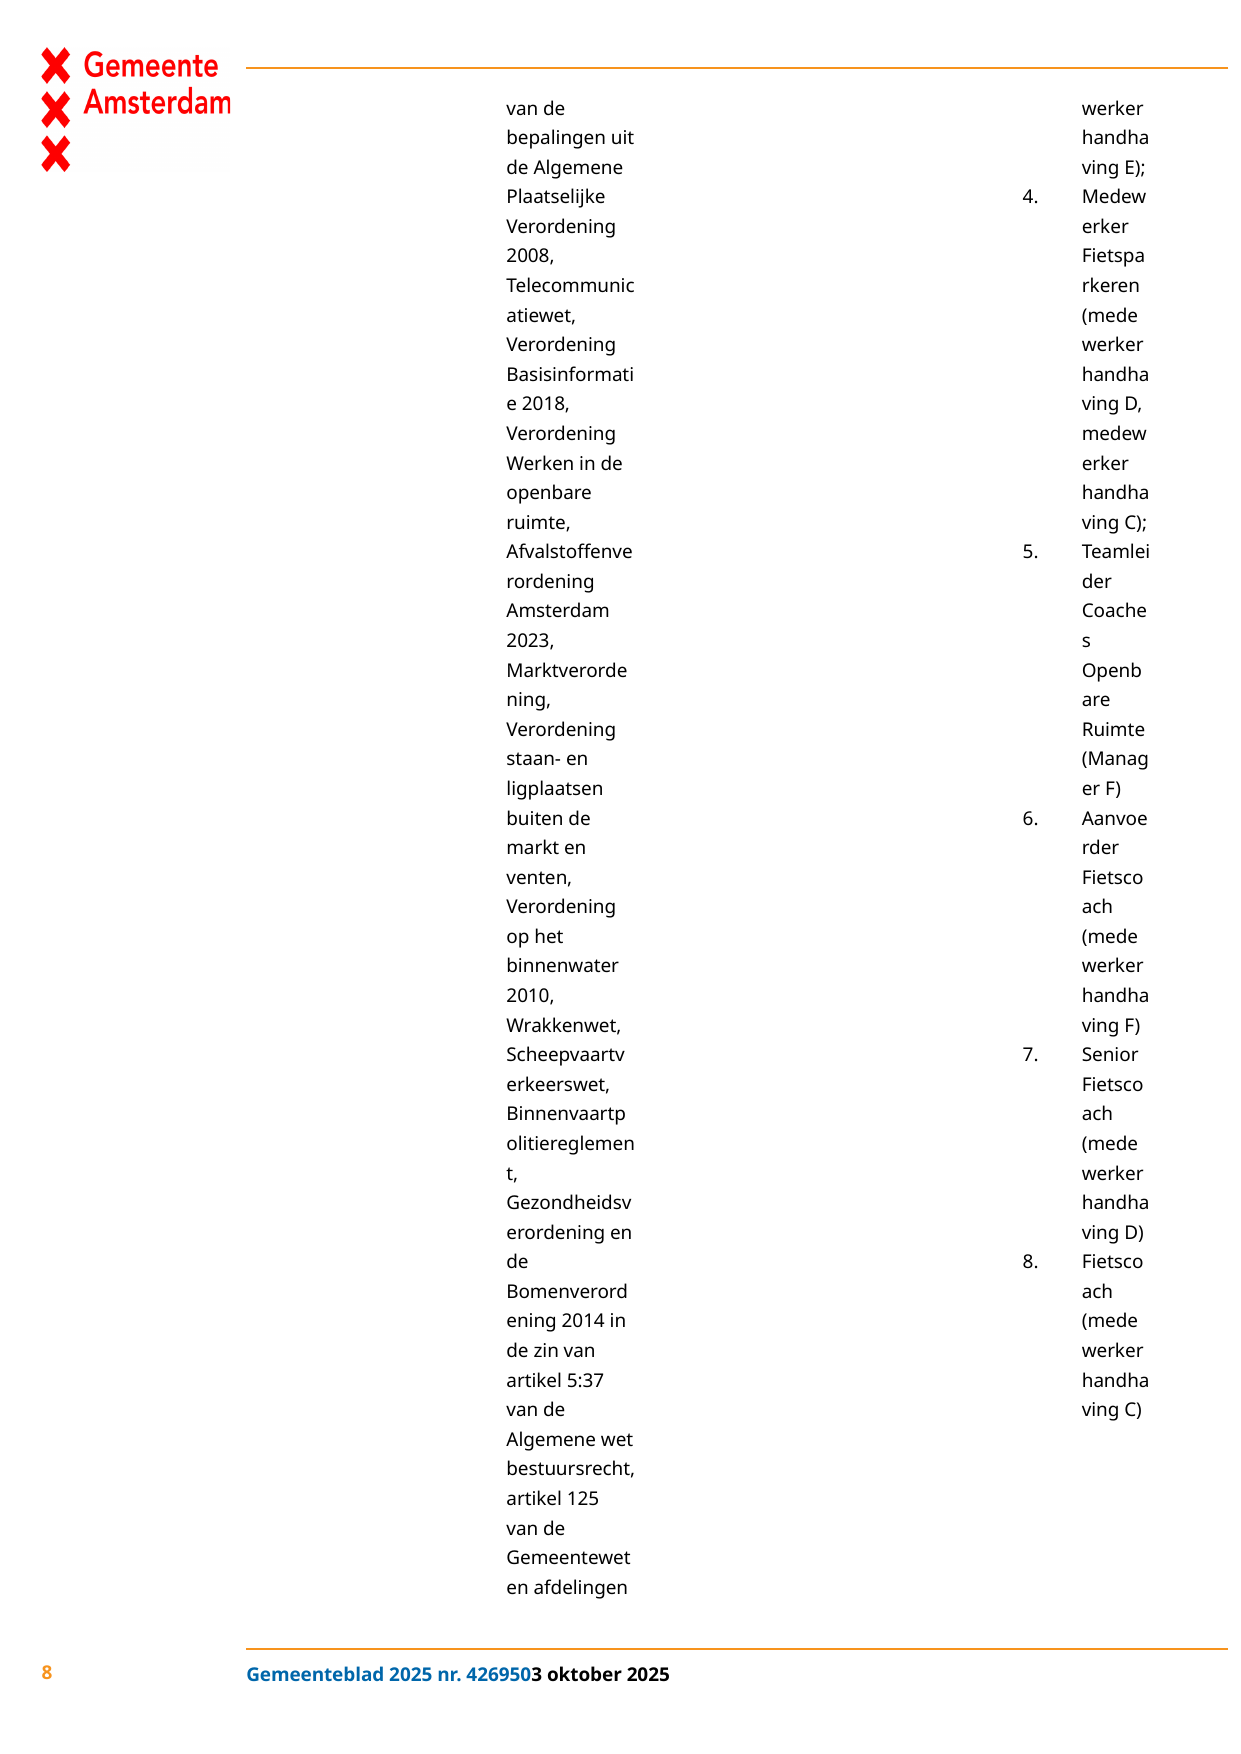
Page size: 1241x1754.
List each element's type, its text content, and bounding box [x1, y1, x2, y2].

table_cell [377, 95, 506, 1600]
table_cell [248, 95, 377, 1600]
picture [41, 47, 231, 172]
table_cell [635, 95, 764, 1600]
table_cell [764, 95, 893, 1600]
table_cell werker handhaving E); Medewerker Fietsparkeren (medewerker handhaving D, medewerker handhaving C); Teamleider Coaches Openbare Ruimte (Manager F) Aanvoerder Fietscoach (medewerker handhaving F) Senior Fietscoach (medewerker handhaving D) Fietscoach (medewerker handhaving C) [1023, 95, 1152, 1600]
table_cell van de bepalingen uit de Algemene Plaatselijke Verordening 2008, Telecommunicatiewet, Verordening Basisinformatie 2018, Verordening Werken in de openbare ruimte, Afvalstoffenverordening Amsterdam 2023, Marktverordening, Verordening staan- en ligplaatsen buiten de markt en venten, Verordening op het binnenwater 2010, Wrakkenwet, Scheepvaartverkeerswet, Binnenvaartpolitiereglement, Gezondheidsverordening en de Bomenverordening 2014 in de zin van artikel 5:37 van de Algemene wet bestuursrecht, artikel 125 van de Gemeentewet en afdelingen [506, 95, 635, 1600]
table_cell [894, 95, 1022, 1600]
